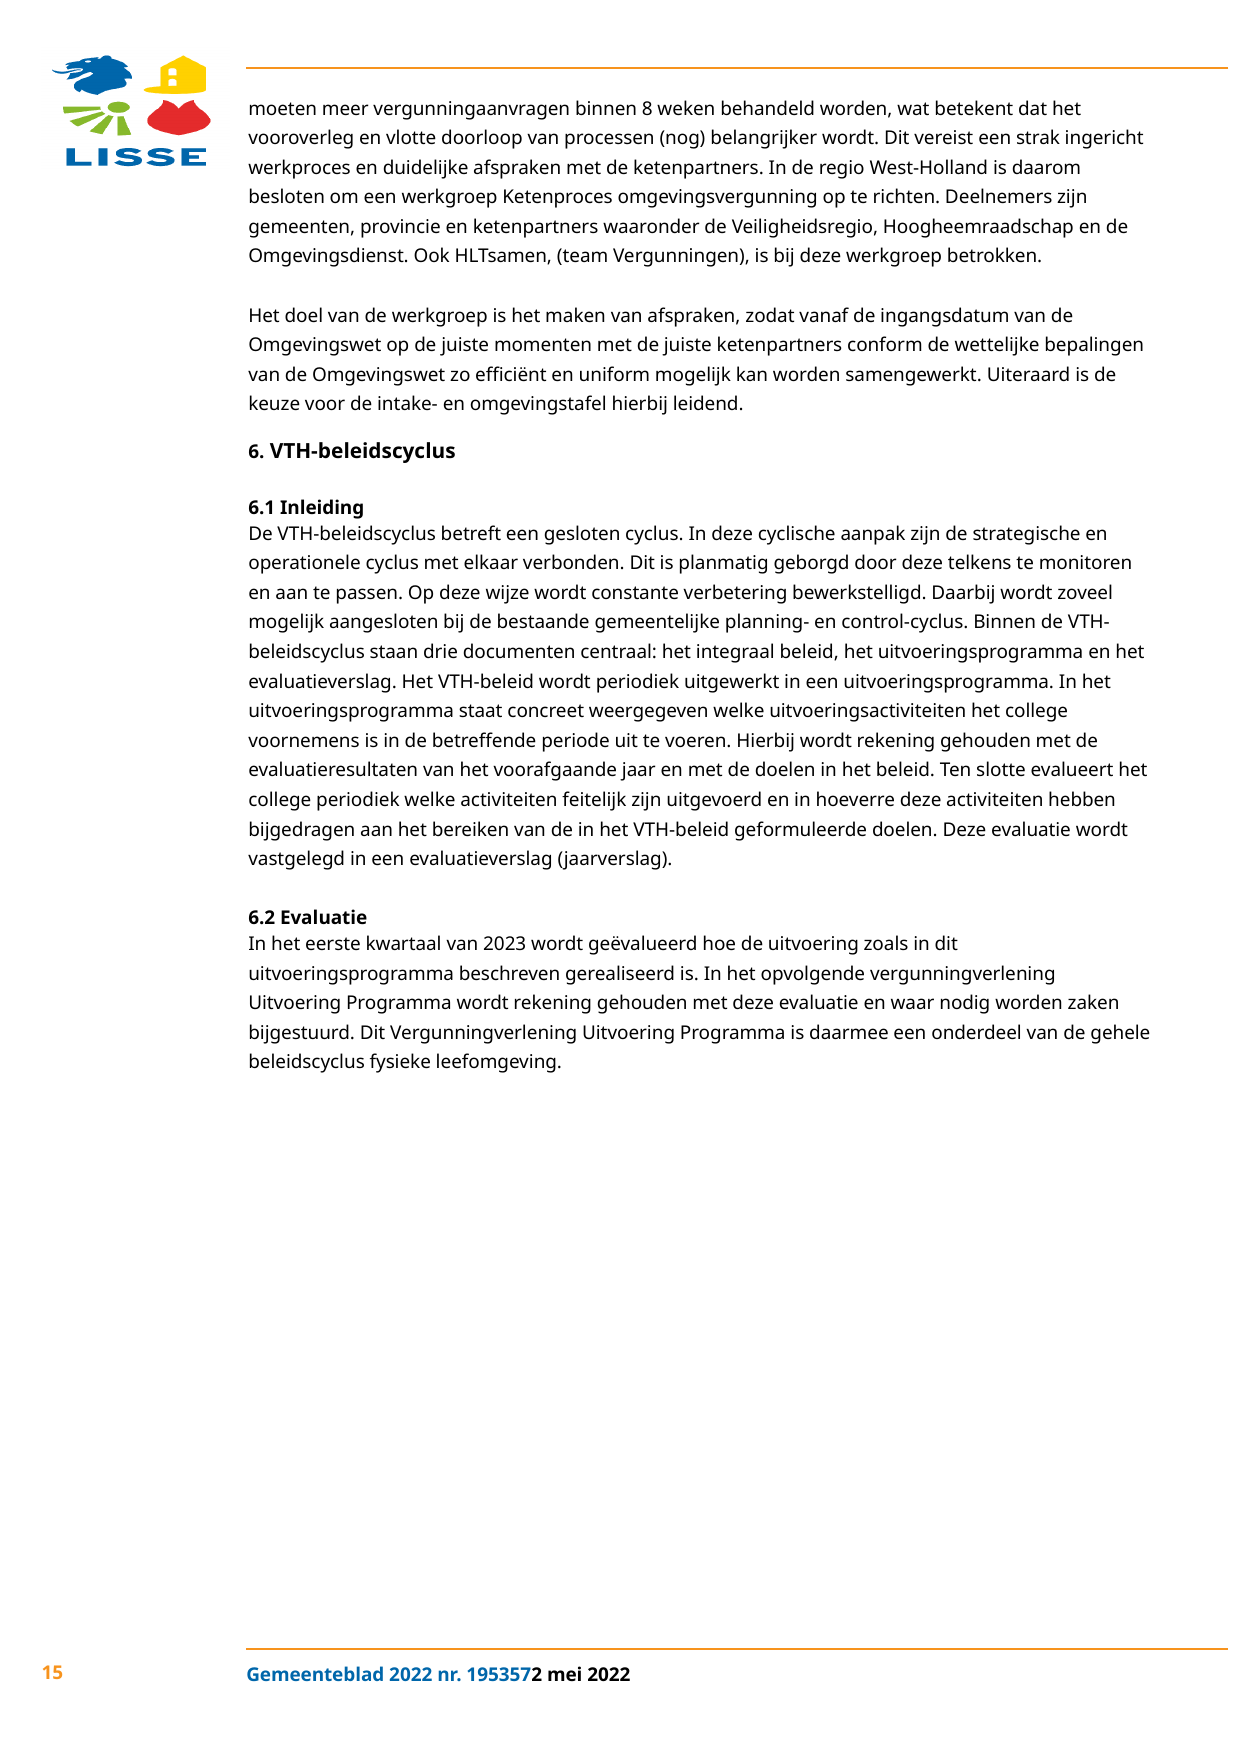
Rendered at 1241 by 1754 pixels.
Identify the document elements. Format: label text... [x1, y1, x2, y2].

text moeten meer vergunningaanvragen binnen 8 weken behandeld worden, wat betekent dat het vooroverleg en vlotte doorloop van processen (nog) belangrijker wordt. Dit vereist een strak ingericht werkproces en duidelijke afspraken met de ketenpartners. In de regio West-Holland is daarom besloten om een werkgroep Ketenproces omgevingsvergunning op te richten. Deelnemers zijn gemeenten, provincie en ketenpartners waaronder de Veiligheidsregio, Hoogheemraadschap en de Omgevingsdienst. Ook HLTsamen, (team Vergunningen), is bij deze werkgroep betrokken. [248, 95, 1152, 268]
text 6.2 Evaluatie [248, 904, 1152, 930]
text Het doel van de werkgroep is het maken van afspraken, zodat vanaf de ingangsdatum van de Omgevingswet op de juiste momenten met de juiste ketenpartners conform de wettelijke bepalingen van de Omgevingswet zo efficiënt en uniform mogelijk kan worden samengewerkt. Uiteraard is de keuze voor de intake- en omgevingstafel hierbij leidend. [248, 302, 1152, 416]
text 6. VTH-beleidscyclus [248, 436, 1152, 465]
text In het eerste kwartaal van 2023 wordt geëvalueerd hoe de uitvoering zoals in dit uitvoeringsprogramma beschreven gerealiseerd is. In het opvolgende vergunningverlening Uitvoering Programma wordt rekening gehouden met deze evaluatie en waar nodig worden zaken bijgestuurd. Dit Vergunningverlening Uitvoering Programma is daarmee een onderdeel van de gehele beleidscyclus fysieke leefomgeving. [248, 930, 1152, 1074]
text De VTH-beleidscyclus betreft een gesloten cyclus. In deze cyclische aanpak zijn de strategische en operationele cyclus met elkaar verbonden. Dit is planmatig geborgd door deze telkens te monitoren en aan te passen. Op deze wijze wordt constante verbetering bewerkstelligd. Daarbij wordt zoveel mogelijk aangesloten bij de bestaande gemeentelijke planning- en control-cyclus. Binnen de VTH-beleidscyclus staan drie documenten centraal: het integraal beleid, het uitvoeringsprogramma en het evaluatieverslag. Het VTH-beleid wordt periodiek uitgewerkt in een uitvoeringsprogramma. In het uitvoeringsprogramma staat concreet weergegeven welke uitvoeringsactiviteiten het college voornemens is in de betreffende periode uit te voeren. Hierbij wordt rekening gehouden met de evaluatieresultaten van het voorafgaande jaar en met de doelen in het beleid. Ten slotte evalueert het college periodiek welke activiteiten feitelijk zijn uitgevoerd en in hoeverre deze activiteiten hebben bijgedragen aan het bereiken van de in het VTH-beleid geformuleerde doelen. Deze evaluatie wordt vastgelegd in een evaluatieverslag (jaarverslag). [248, 520, 1152, 871]
picture [41, 47, 231, 172]
text 6.1 Inleiding [248, 494, 1152, 520]
